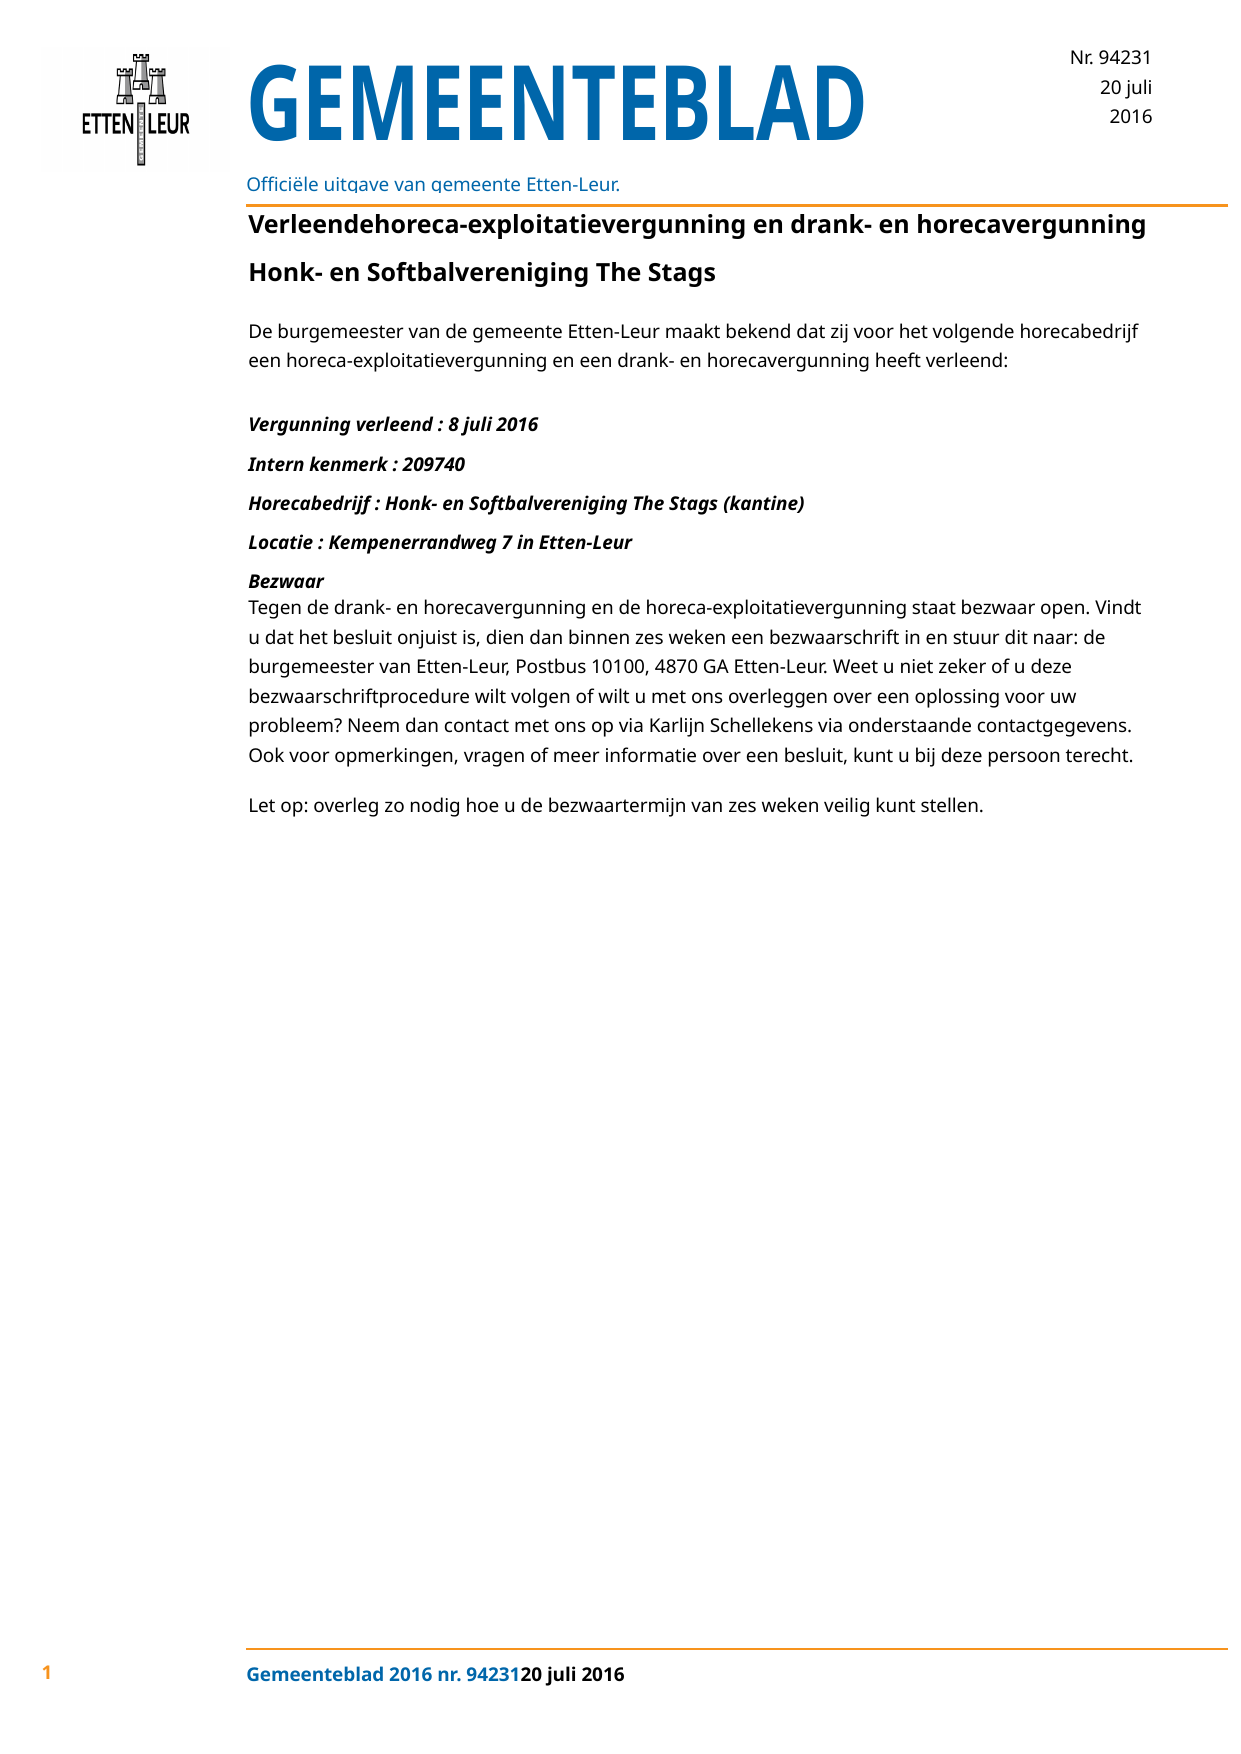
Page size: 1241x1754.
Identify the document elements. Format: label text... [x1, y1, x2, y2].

text Horecabedrijf : Honk- en Softbalvereniging The Stags (kantine) [248, 490, 1152, 516]
text Bezwaar [248, 568, 1152, 594]
text Vergunning verleend : 8 juli 2016 [248, 411, 1152, 437]
text Tegen de drank- en horecavergunning en de horeca-exploitatievergunning staat bezwaar open. Vindt u dat het besluit onjuist is, dien dan binnen zes weken een bezwaarschrift in en stuur dit naar: de burgemeester van Etten-Leur, Postbus 10100, 4870 GA Etten-Leur. Weet u niet zeker of u deze bezwaarschriftprocedure wilt volgen of wilt u met ons overleggen over een oplossing voor uw probleem? Neem dan contact met ons op via Karlijn Schellekens via onderstaande contactgegevens. Ook voor opmerkingen, vragen of meer informatie over een besluit, kunt u bij deze persoon terecht. [248, 594, 1152, 768]
text Verleendehoreca-exploitatievergunning en drank- en horecavergunning Honk- en Softbalvereniging The Stags [248, 207, 1152, 288]
text Locatie : Kempenerrandweg 7 in Etten-Leur [248, 529, 1152, 555]
picture [41, 47, 231, 172]
text De burgemeester van de gemeente Etten-Leur maakt bekend dat zij voor het volgende horecabedrijf een horeca-exploitatievergunning en een drank- en horecavergunning heeft verleend: [248, 318, 1152, 373]
text Intern kenmerk : 209740 [248, 451, 1152, 476]
text Let op: overleg zo nodig hoe u de bezwaartermijn van zes weken veilig kunt stellen. [248, 793, 1152, 818]
